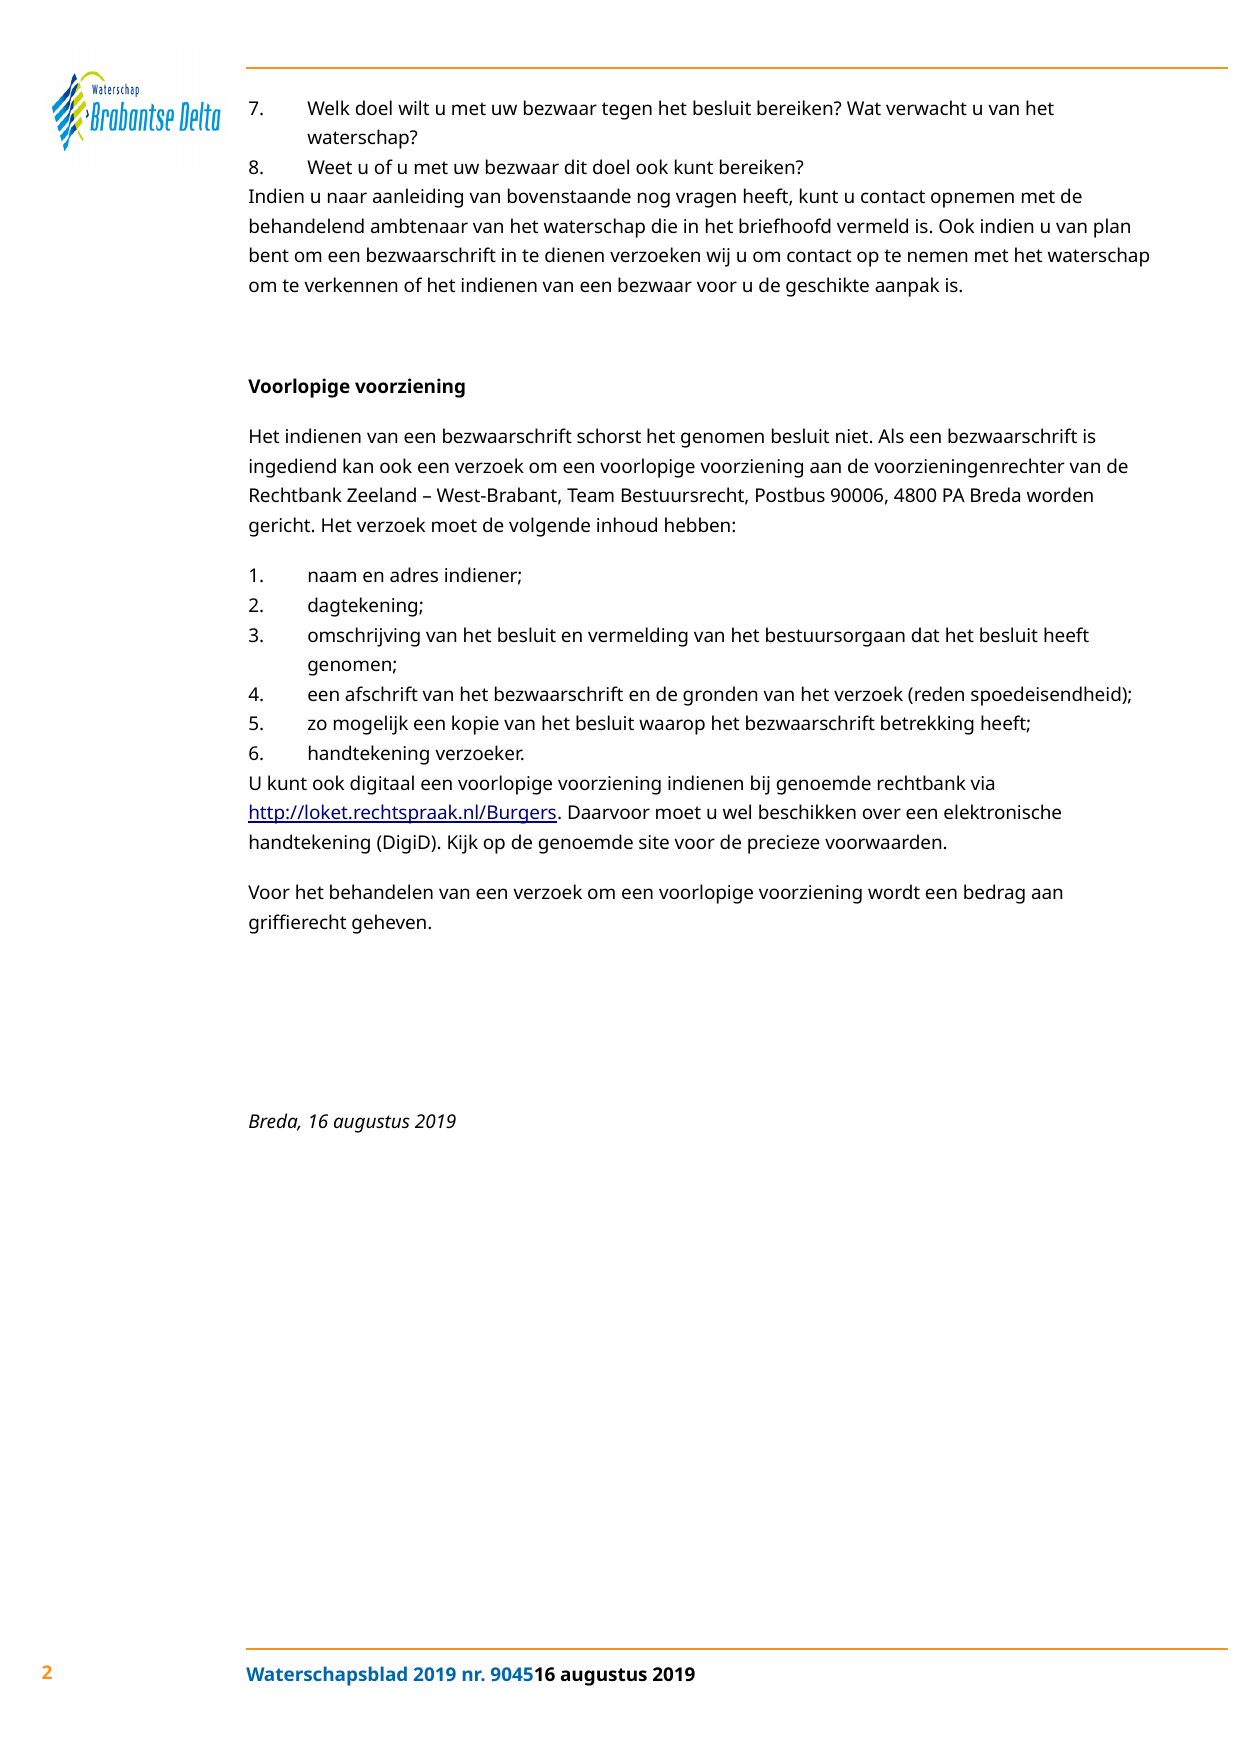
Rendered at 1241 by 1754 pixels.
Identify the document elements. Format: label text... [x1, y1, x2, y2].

text Indien u naar aanleiding van bovenstaande nog vragen heeft, kunt u contact opnemen met de behandelend ambtenaar van het waterschap die in het briefhoofd vermeld is. Ook indien u van plan bent om een bezwaarschrift in te dienen verzoeken wij u om contact op te nemen met het waterschap om te verkennen of het indienen van een bezwaar voor u de geschikte aanpak is. [248, 183, 1152, 298]
text Het indienen van een bezwaarschrift schorst het genomen besluit niet. Als een bezwaarschrift is ingediend kan ook een verzoek om een voorlopige voorziening aan de voorzieningenrechter van de Rechtbank Zeeland – West-Brabant, Team Bestuursrecht, Postbus 90006, 4800 PA Breda worden gericht. Het verzoek moet de volgende inhoud hebben: [248, 423, 1152, 538]
text Breda, 16 augustus 2019 [248, 1108, 1152, 1134]
text U kunt ook digitaal een voorlopige voorziening indienen bij genoemde rechtbank via http://loket.rechtspraak.nl/Burgers. Daarvoor moet u wel beschikken over een elektronische handtekening (DigiD). Kijk op de genoemde site voor de precieze voorwaarden. [248, 770, 1152, 855]
list zo mogelijk een kopie van het besluit waarop het bezwaarschrift betrekking heeft; [248, 711, 1152, 736]
list Weet u of u met uw bezwaar dit doel ook kunt bereiken? [248, 154, 1152, 180]
list naam en adres indiener; [248, 563, 1152, 588]
list een afschrift van het bezwaarschrift en de gronden van het verzoek (reden spoedeisendheid); [248, 681, 1152, 707]
list handtekening verzoeker. [248, 740, 1152, 766]
text Voor het behandelen van een verzoek om een voorlopige voorziening wordt een bedrag aan griffierecht geheven. [248, 879, 1152, 935]
picture [41, 47, 231, 172]
list omschrijving van het besluit en vermelding van het bestuursorgaan dat het besluit heeft genomen; [248, 622, 1152, 677]
text Voorlopige voorziening [248, 373, 1152, 399]
list Welk doel wilt u met uw bezwaar tegen het besluit bereiken? Wat verwacht u van het waterschap? [248, 95, 1152, 150]
list dagtekening; [248, 592, 1152, 618]
